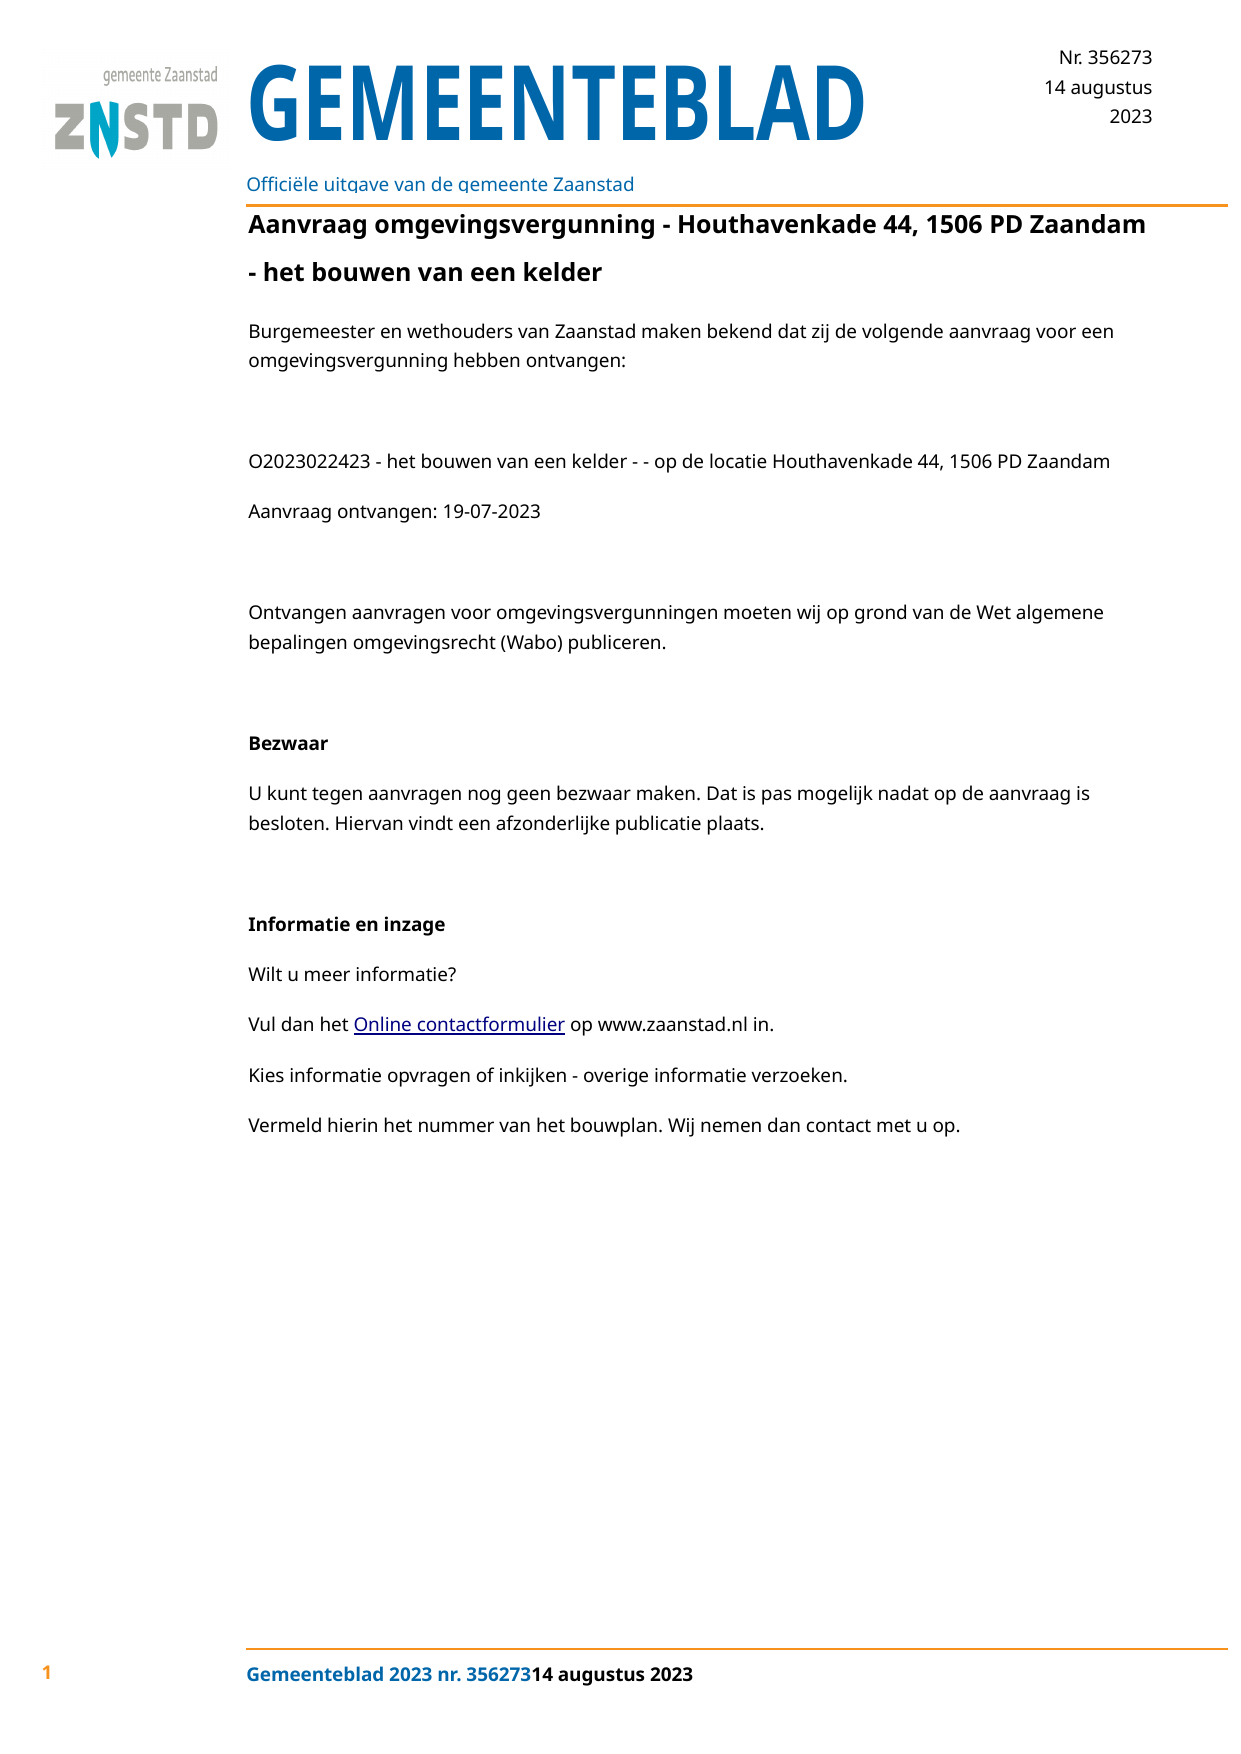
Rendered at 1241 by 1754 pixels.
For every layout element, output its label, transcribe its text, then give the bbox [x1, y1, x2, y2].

text Vul dan het Online contactformulier op www.zaanstad.nl in. [248, 1012, 1152, 1037]
text Wilt u meer informatie? [248, 961, 1152, 987]
text Kies informatie opvragen of inkijken - overige informatie verzoeken. [248, 1062, 1152, 1088]
text Vermeld hierin het nummer van het bouwplan. Wij nemen dan contact met u op. [248, 1112, 1152, 1138]
text Aanvraag omgevingsvergunning - Houthavenkade 44, 1506 PD Zaandam - het bouwen van een kelder [248, 207, 1152, 288]
text Aanvraag ontvangen: 19-07-2023 [248, 499, 1152, 524]
text Ontvangen aanvragen voor omgevingsvergunningen moeten wij op grond van de Wet algemene bepalingen omgevingsrecht (Wabo) publiceren. [248, 599, 1152, 655]
text Informatie en inzage [248, 911, 1152, 937]
picture [41, 47, 231, 172]
text Burgemeester en wethouders van Zaanstad maken bekend dat zij de volgende aanvraag voor een omgevingsvergunning hebben ontvangen: [248, 318, 1152, 373]
text Bezwaar [248, 730, 1152, 756]
text U kunt tegen aanvragen nog geen bezwaar maken. Dat is pas mogelijk nadat op de aanvraag is besloten. Hiervan vindt een afzonderlijke publicatie plaats. [248, 780, 1152, 836]
text O2023022423 - het bouwen van een kelder - - op de locatie Houthavenkade 44, 1506 PD Zaandam [248, 448, 1152, 474]
